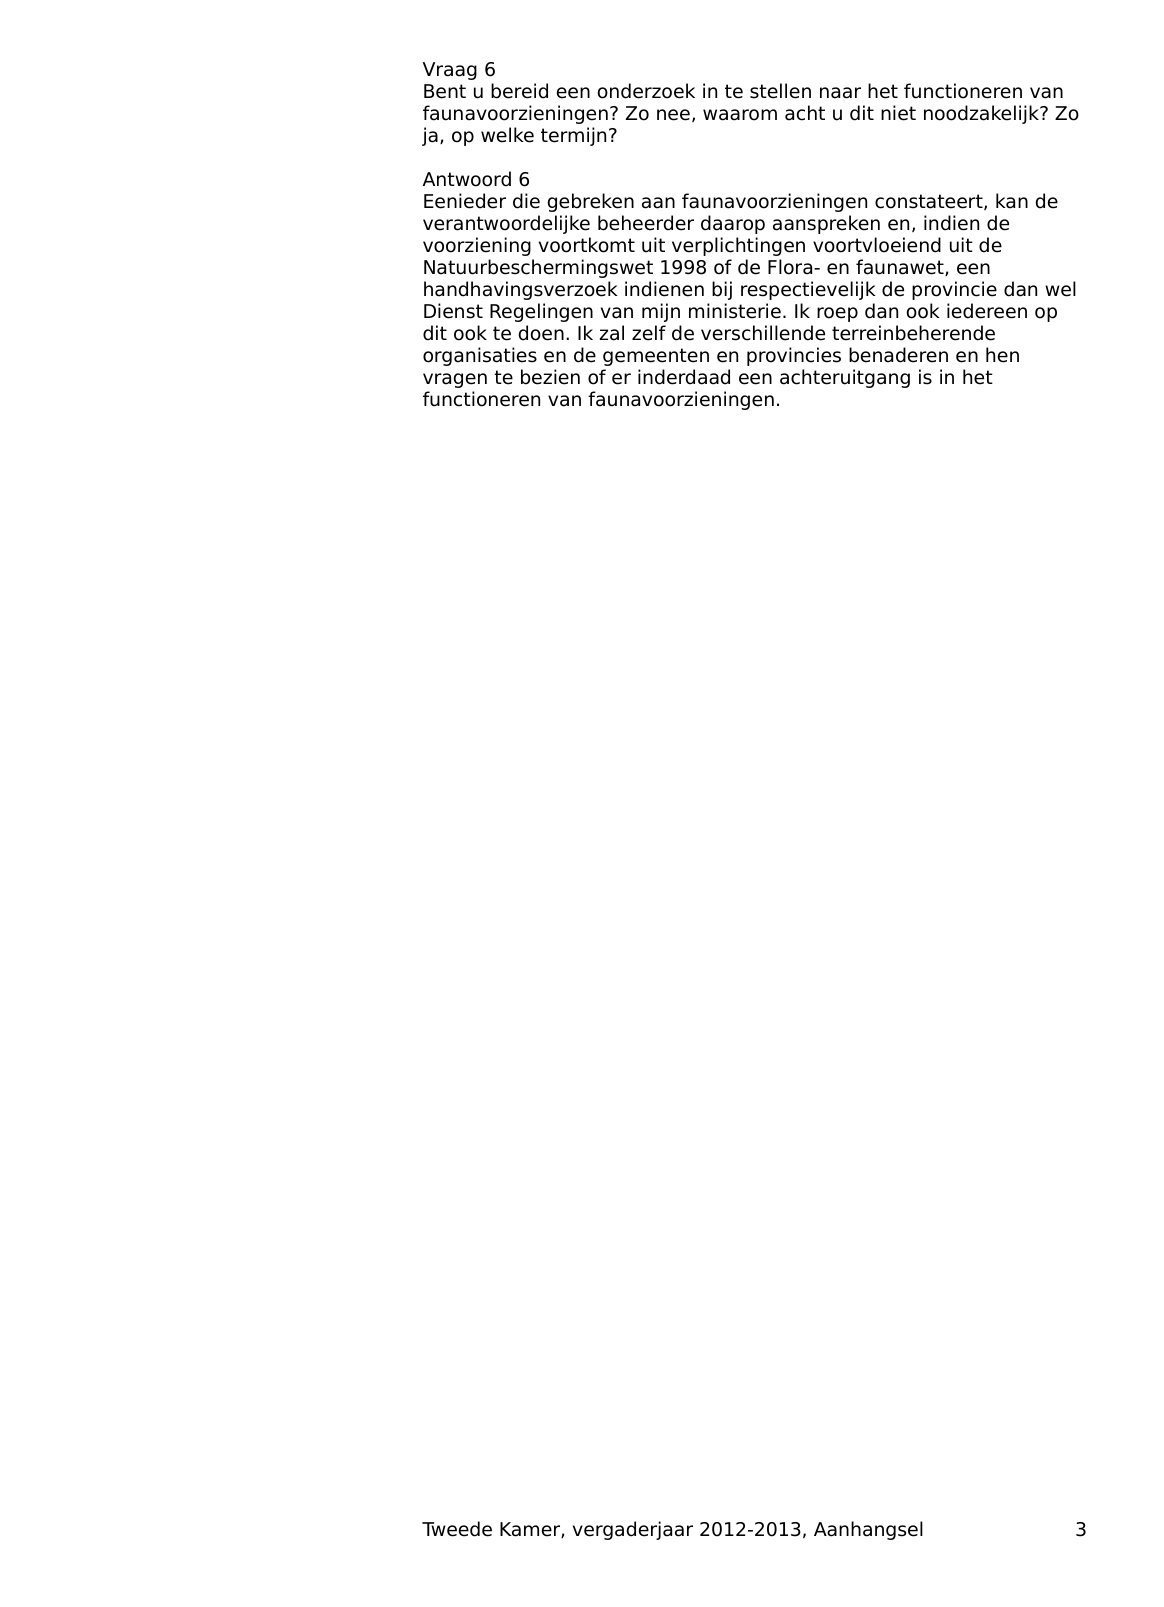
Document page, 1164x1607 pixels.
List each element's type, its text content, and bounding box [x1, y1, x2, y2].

text Antwoord 6 [422, 169, 1087, 191]
text Bent u bereid een onderzoek in te stellen naar het functioneren van faunavoorzieningen? Zo nee, waarom acht u dit niet noodzakelijk? Zo ja, op welke termijn? [422, 81, 1087, 147]
text Eenieder die gebreken aan faunavoorzieningen constateert, kan de verantwoordelijke beheerder daarop aanspreken en, indien de voorziening voortkomt uit verplichtingen voortvloeiend uit de Natuurbeschermingswet 1998 of de Flora- en faunawet, een handhavingsverzoek indienen bij respectievelijk de provincie dan wel Dienst Regelingen van mijn ministerie. Ik roep dan ook iedereen op dit ook te doen. Ik zal zelf de verschillende terreinbeherende organisaties en de gemeenten en provincies benaderen en hen vragen te bezien of er inderdaad een achteruitgang is in het functioneren van faunavoorzieningen. [422, 191, 1087, 411]
text Vraag 6 [422, 59, 1087, 81]
